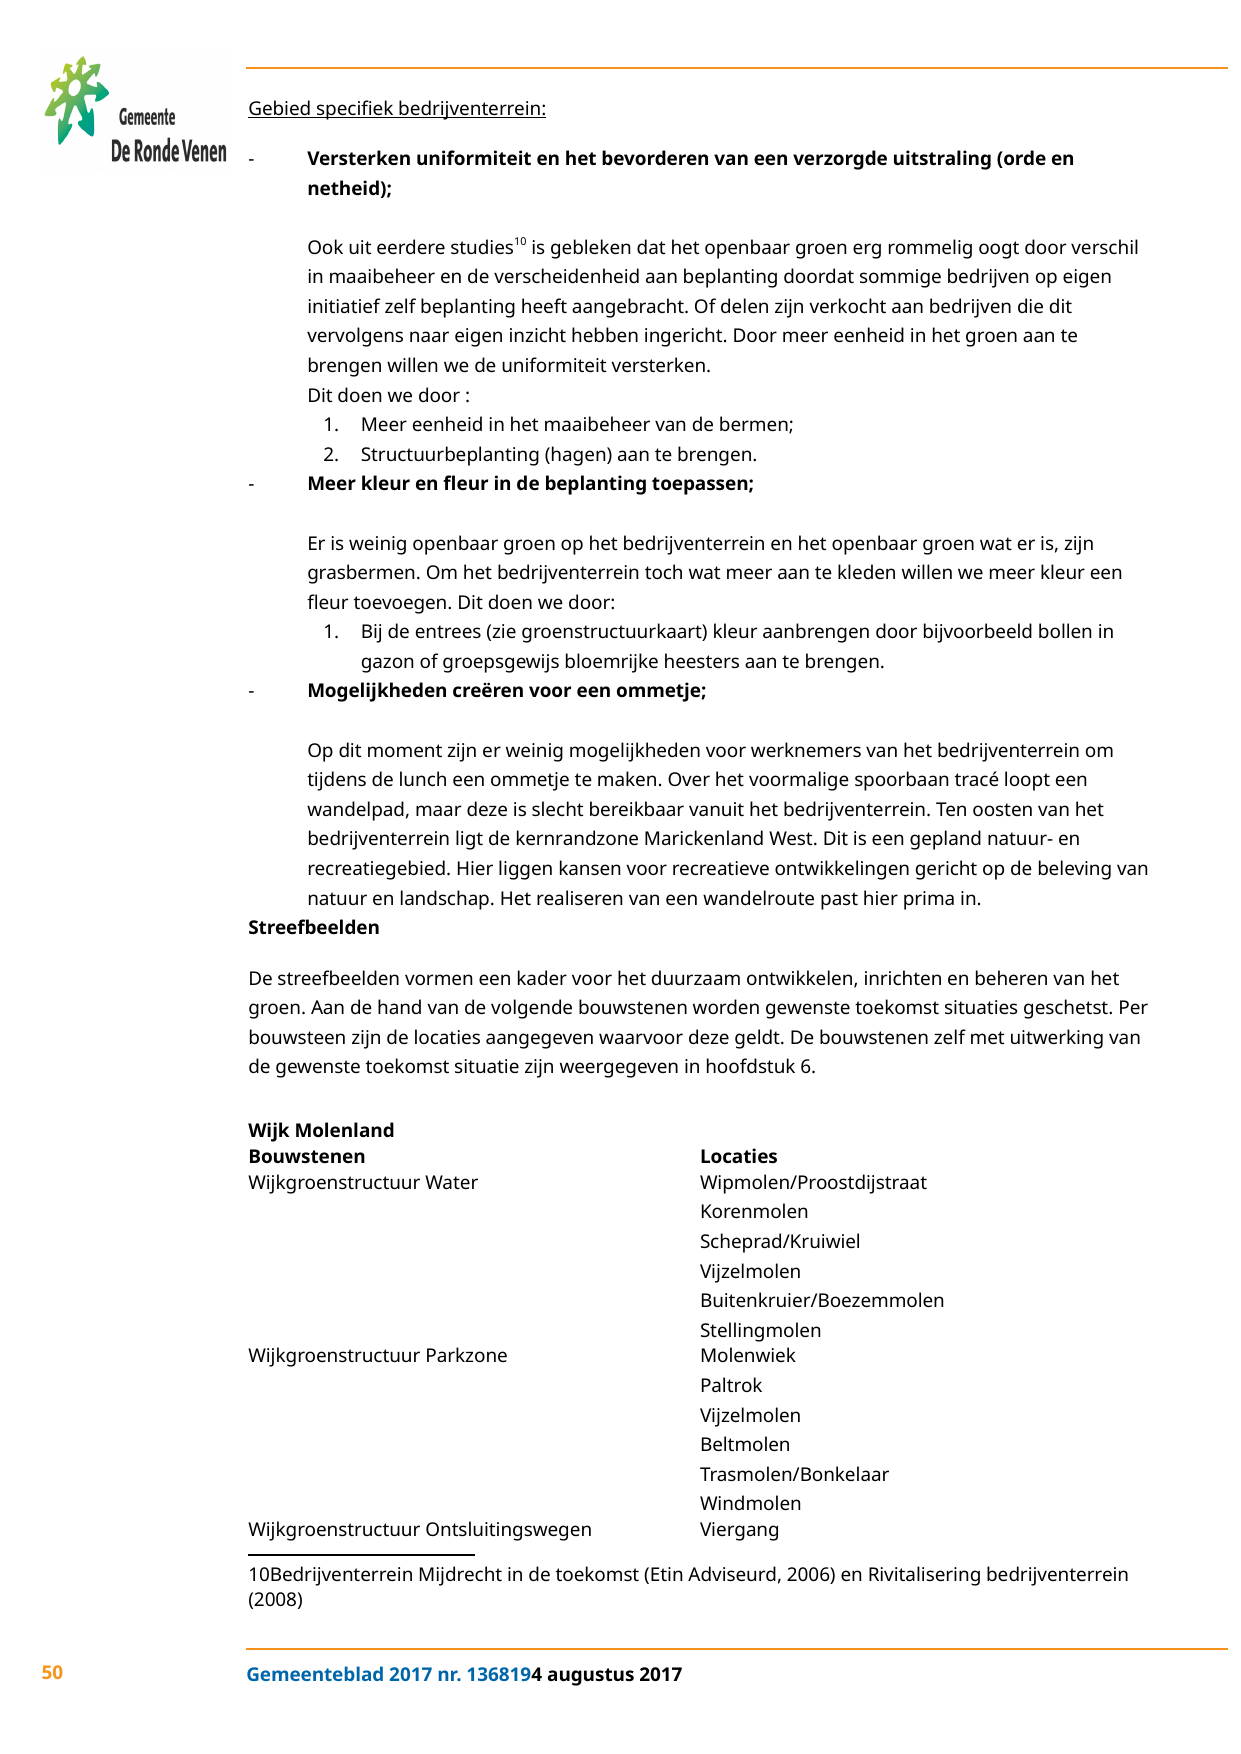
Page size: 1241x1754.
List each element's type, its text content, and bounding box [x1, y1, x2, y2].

list Mogelijkheden creëren voor een ommetje; [248, 678, 1152, 703]
text De streefbeelden vormen een kader voor het duurzaam ontwikkelen, inrichten en beheren van het groen. Aan de hand van de volgende bouwstenen worden gewenste toekomst situaties geschetst. Per bouwsteen zijn de locaties aangegeven waarvoor deze geldt. De bouwstenen zelf met uitwerking van de gewenste toekomst situatie zijn weergegeven in hoofdstuk 6. [248, 965, 1152, 1079]
text Wijk Molenland [248, 1117, 1152, 1143]
table_cell Wijkgroenstructuur Water [248, 1169, 700, 1343]
list Meer kleur en fleur in de beplanting toepassen; [248, 471, 1152, 496]
list Structuurbeplanting (hagen) aan te brengen. [323, 441, 1152, 467]
picture [41, 47, 231, 172]
table_cell Wijkgroenstructuur Ontsluitingswegen [248, 1516, 700, 1542]
text Streefbeelden [248, 914, 1152, 940]
list Versterken uniformiteit en het bevorderen van een verzorgde uitstraling (orde en netheid); [248, 145, 1152, 201]
text Gebied specifiek bedrijventerrein: [248, 95, 1152, 121]
list Op dit moment zijn er weinig mogelijkheden voor werknemers van het bedrijventerrein om tijdens de lunch een ommetje te maken. Over het voormalige spoorbaan tracé loopt een wandelpad, maar deze is slecht bereikbaar vanuit het bedrijventerrein. Ten oosten van het bedrijventerrein ligt de kernrandzone Marickenland West. Dit is een gepland natuur- en recreatiegebied. Hier liggen kansen voor recreatieve ontwikkelingen gericht op de beleving van natuur en landschap. Het realiseren van een wandelroute past hier prima in. [248, 737, 1152, 911]
list Bedrijventerrein Mijdrecht in de toekomst (Etin Adviseurd, 2006) en Rivitalisering bedrijventerrein (2008) [248, 1561, 1152, 1612]
table_cell Wijkgroenstructuur Parkzone [248, 1343, 700, 1516]
list Er is weinig openbaar groen op het bedrijventerrein en het openbaar groen wat er is, zijn grasbermen. Om het bedrijventerrein toch wat meer aan te kleden willen we meer kleur een fleur toevoegen. Dit doen we door: [248, 530, 1152, 615]
table_cell Molenwiek Paltrok Vijzelmolen Beltmolen Trasmolen/Bonkelaar Windmolen [700, 1343, 1152, 1516]
list Bij de entrees (zie groenstructuurkaart) kleur aanbrengen door bijvoorbeeld bollen in gazon of groepsgewijs bloemrijke heesters aan te brengen. [323, 618, 1152, 674]
table_header Locaties [700, 1143, 1152, 1169]
list Ook uit eerdere studies is gebleken dat het openbaar groen erg rommelig oogt door verschil in maaibeheer en de verscheidenheid aan beplanting doordat sommige bedrijven op eigen initiatief zelf beplanting heeft aangebracht. Of delen zijn verkocht aan bedrijven die dit vervolgens naar eigen inzicht hebben ingericht. Door meer eenheid in het groen aan te brengen willen we de uniformiteit versterken. [248, 234, 1152, 378]
table_cell Wipmolen/Proostdijstraat Korenmolen Scheprad/Kruiwiel Vijzelmolen Buitenkruier/Boezemmolen Stellingmolen [700, 1169, 1152, 1343]
table_header Bouwstenen [248, 1143, 700, 1169]
table_cell Viergang [700, 1516, 1152, 1542]
list Dit doen we door : [248, 382, 1152, 408]
list Meer eenheid in het maaibeheer van de bermen; [323, 411, 1152, 437]
